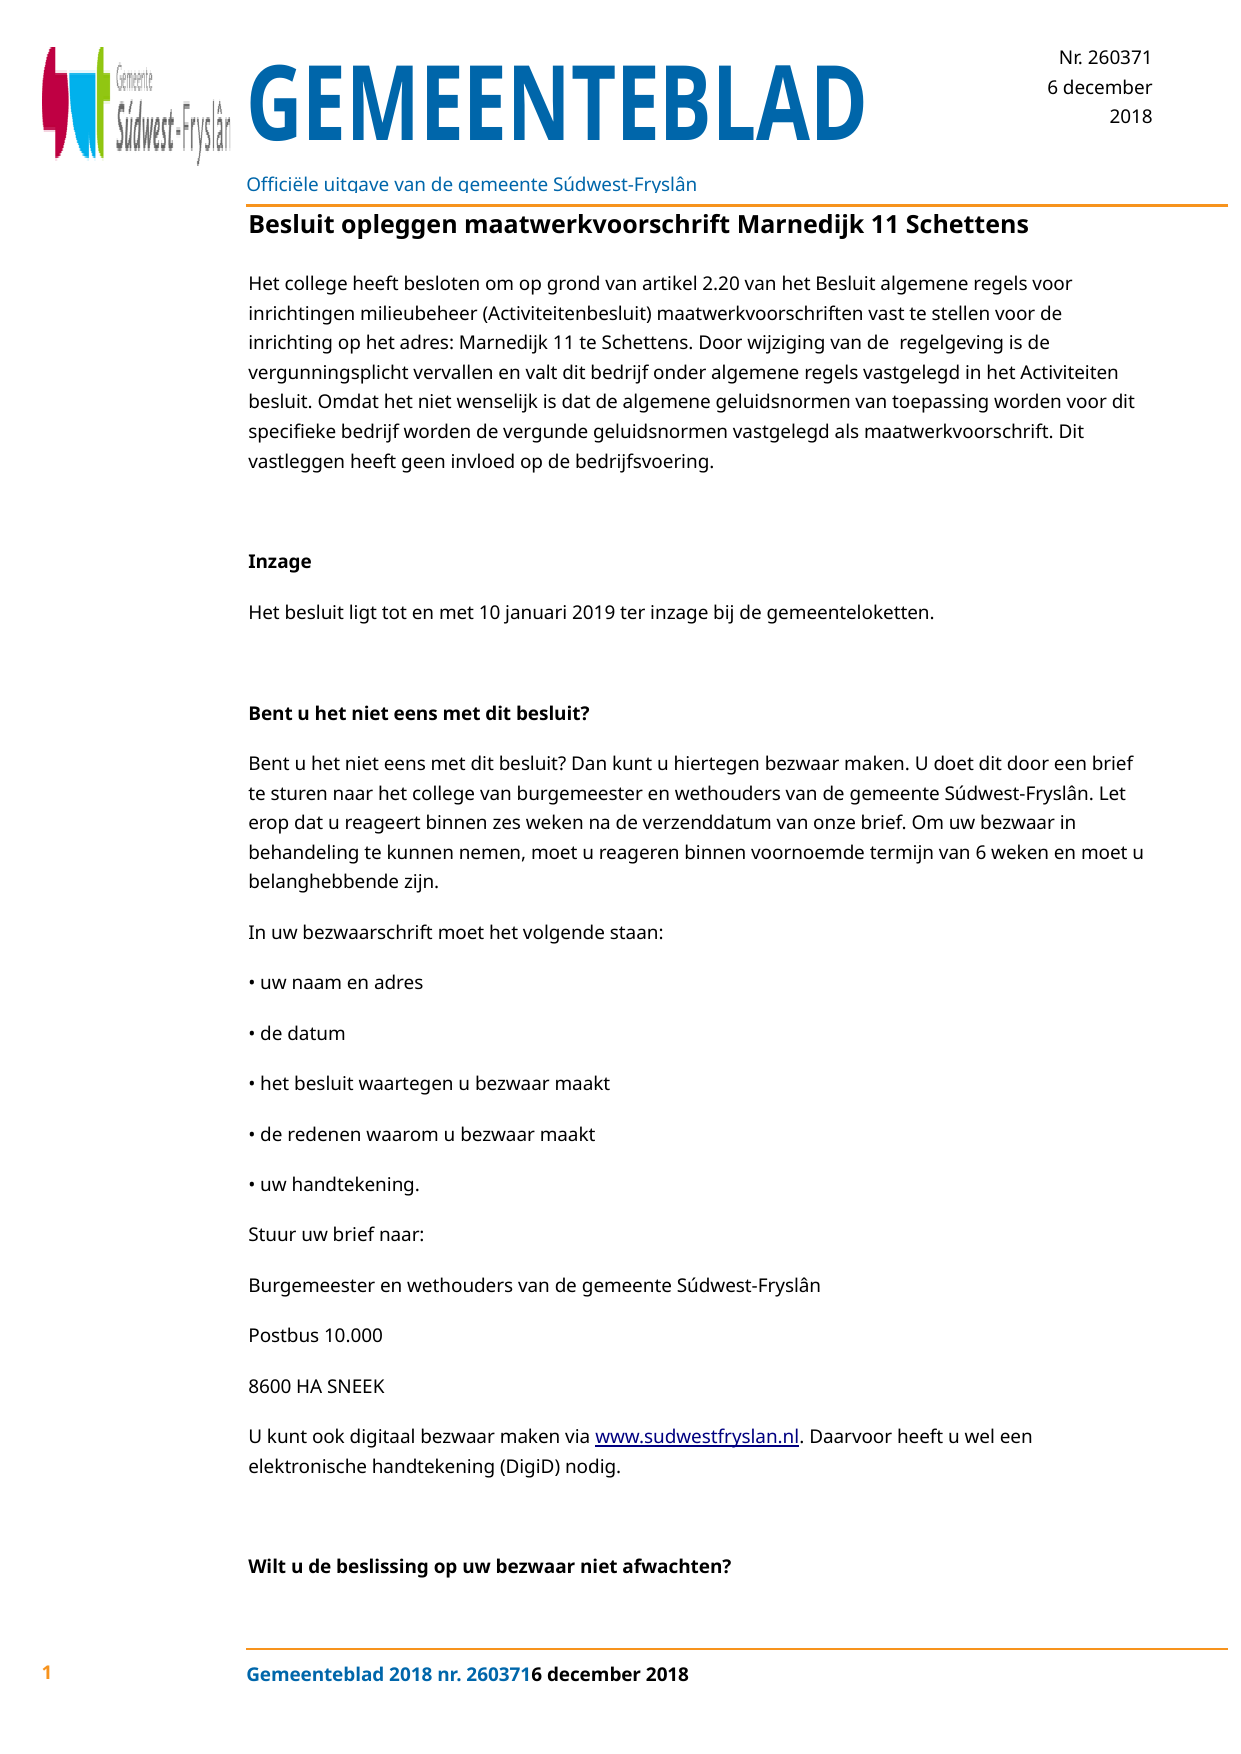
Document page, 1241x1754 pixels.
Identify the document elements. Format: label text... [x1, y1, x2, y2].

text Wilt u de beslissing op uw bezwaar niet afwachten? [248, 1554, 1152, 1579]
text In uw bezwaarschrift moet het volgende staan: [248, 919, 1152, 945]
text • de datum [248, 1020, 1152, 1046]
text • uw naam en adres [248, 969, 1152, 995]
text Bent u het niet eens met dit besluit? Dan kunt u hiertegen bezwaar maken. U doet dit door een brief te sturen naar het college van burgemeester en wethouders van de gemeente Súdwest-Fryslân. Let erop dat u reageert binnen zes weken na de verzenddatum van onze brief. Om uw bezwaar in behandeling te kunnen nemen, moet u reageren binnen voornoemde termijn van 6 weken en moet u belanghebbende zijn. [248, 750, 1152, 894]
text • uw handtekening. [248, 1171, 1152, 1197]
text Het college heeft besloten om op grond van artikel 2.20 van het Besluit algemene regels voor inrichtingen milieubeheer (Activiteitenbesluit) maatwerkvoorschriften vast te stellen voor de inrichting op het adres: Marnedijk 11 te Schettens. Door wijziging van de regelgeving is de vergunningsplicht vervallen en valt dit bedrijf onder algemene regels vastgelegd in het Activiteiten besluit. Omdat het niet wenselijk is dat de algemene geluidsnormen van toepassing worden voor dit specifieke bedrijf worden de vergunde geluidsnormen vastgelegd als maatwerkvoorschrift. Dit vastleggen heeft geen invloed op de bedrijfsvoering. [248, 270, 1152, 473]
text Het besluit ligt tot en met 10 januari 2019 ter inzage bij de gemeenteloketten. [248, 599, 1152, 625]
text • de redenen waarom u bezwaar maakt [248, 1121, 1152, 1146]
text Bent u het niet eens met dit besluit? [248, 700, 1152, 726]
text Postbus 10.000 [248, 1322, 1152, 1348]
text • het besluit waartegen u bezwaar maakt [248, 1070, 1152, 1096]
text Stuur uw brief naar: [248, 1222, 1152, 1247]
text 8600 HA SNEEK [248, 1373, 1152, 1398]
text Inzage [248, 549, 1152, 574]
text Burgemeester en wethouders van de gemeente Súdwest-Fryslân [248, 1272, 1152, 1298]
text U kunt ook digitaal bezwaar maken via www.sudwestfryslan.nl. Daarvoor heeft u wel een elektronische handtekening (DigiD) nodig. [248, 1423, 1152, 1478]
picture [41, 47, 231, 172]
text Besluit opleggen maatwerkvoorschrift Marnedijk 11 Schettens [248, 207, 1152, 241]
